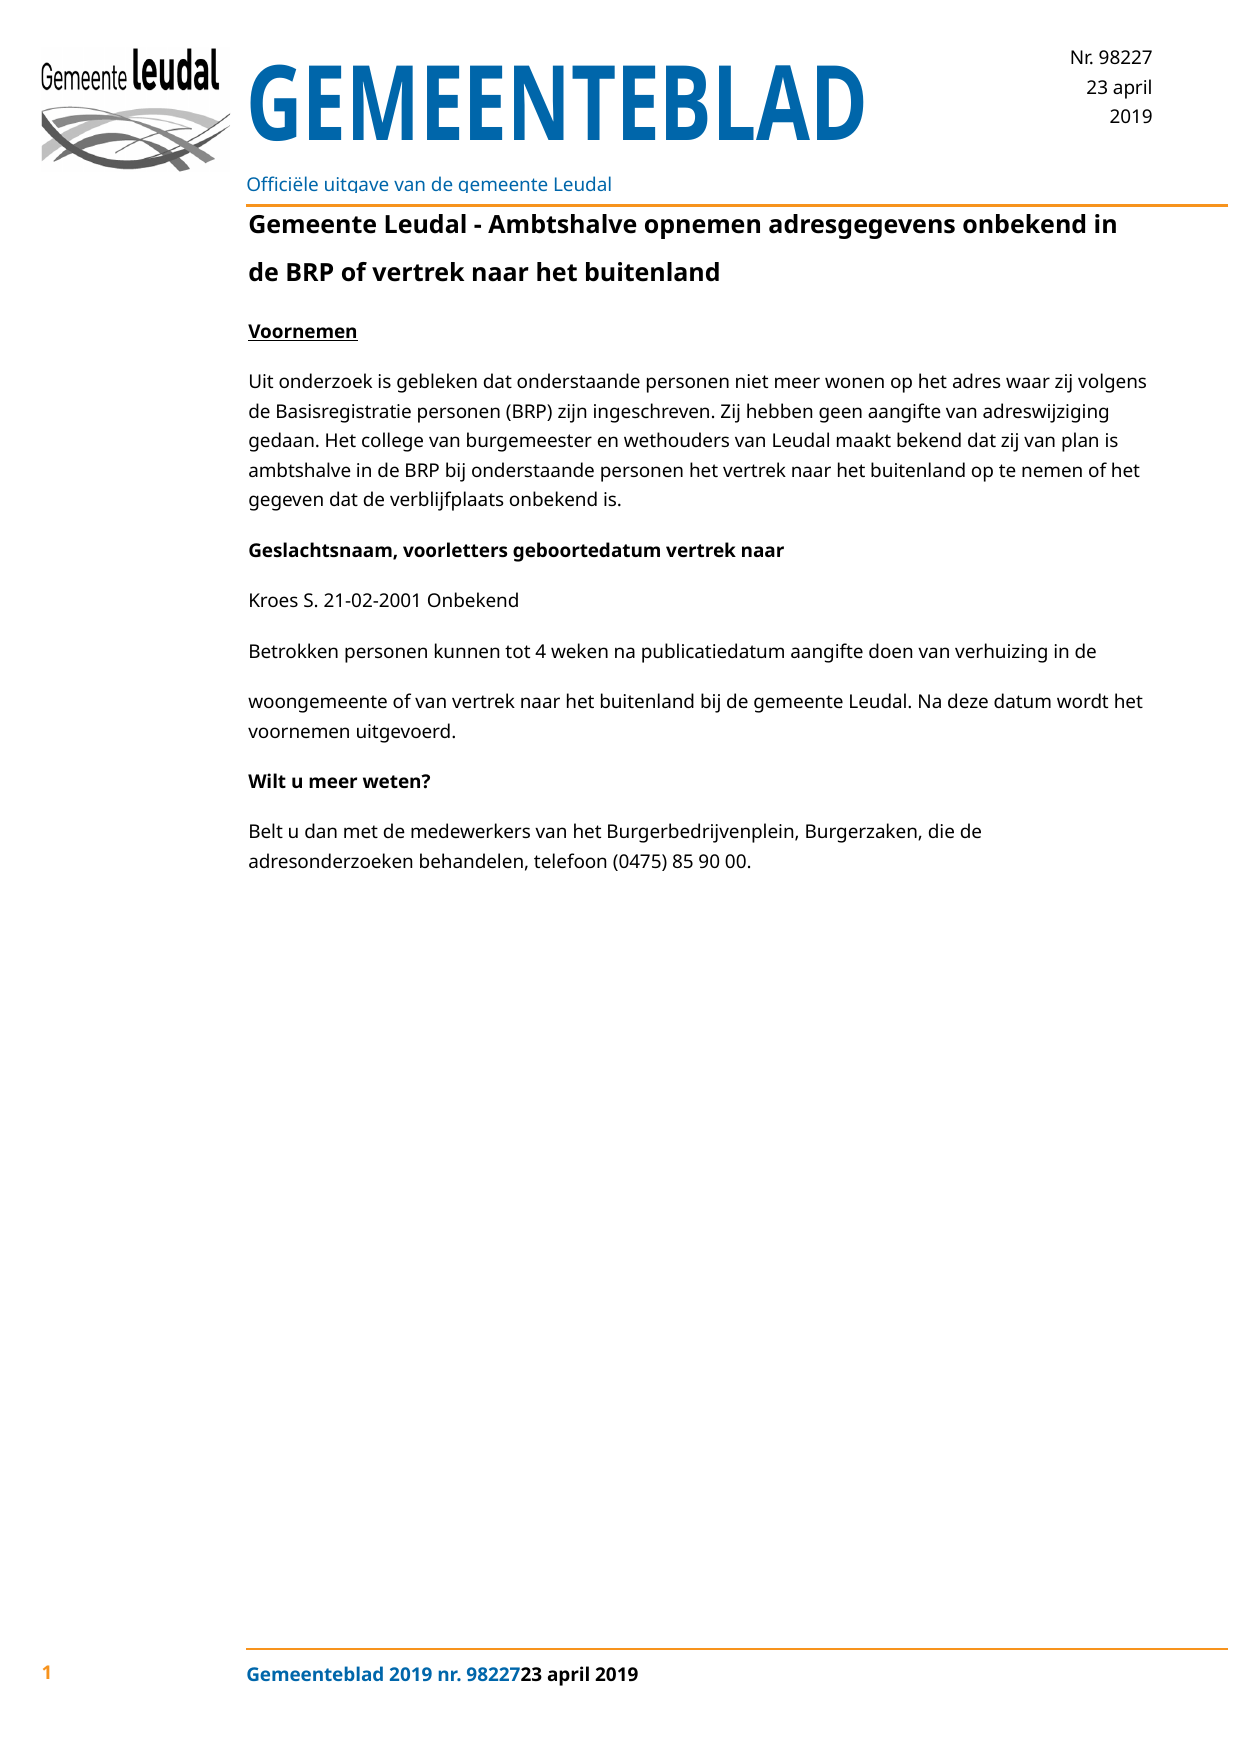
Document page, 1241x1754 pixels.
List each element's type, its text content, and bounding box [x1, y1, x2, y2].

text Wilt u meer weten? [248, 768, 1152, 794]
text woongemeente of van vertrek naar het buitenland bij de gemeente Leudal. Na deze datum wordt het voornemen uitgevoerd. [248, 688, 1152, 744]
text Betrokken personen kunnen tot 4 weken na publicatiedatum aangifte doen van verhuizing in de [248, 638, 1152, 664]
text Belt u dan met de medewerkers van het Burgerbedrijvenplein, Burgerzaken, die de adresonderzoeken behandelen, telefoon (0475) 85 90 00. [248, 819, 1152, 874]
text Voornemen [248, 318, 1152, 344]
text Kroes S. 21-02-2001 Onbekend [248, 587, 1152, 613]
text Uit onderzoek is gebleken dat onderstaande personen niet meer wonen op het adres waar zij volgens de Basisregistratie personen (BRP) zijn ingeschreven. Zij hebben geen aangifte van adreswijziging gedaan. Het college van burgemeester en wethouders van Leudal maakt bekend dat zij van plan is ambtshalve in de BRP bij onderstaande personen het vertrek naar het buitenland op te nemen of het gegeven dat de verblijfplaats onbekend is. [248, 368, 1152, 512]
text Gemeente Leudal - Ambtshalve opnemen adresgegevens onbekend in de BRP of vertrek naar het buitenland [248, 207, 1152, 288]
text Geslachtsnaam, voorletters geboortedatum vertrek naar [248, 537, 1152, 563]
picture [41, 47, 231, 172]
